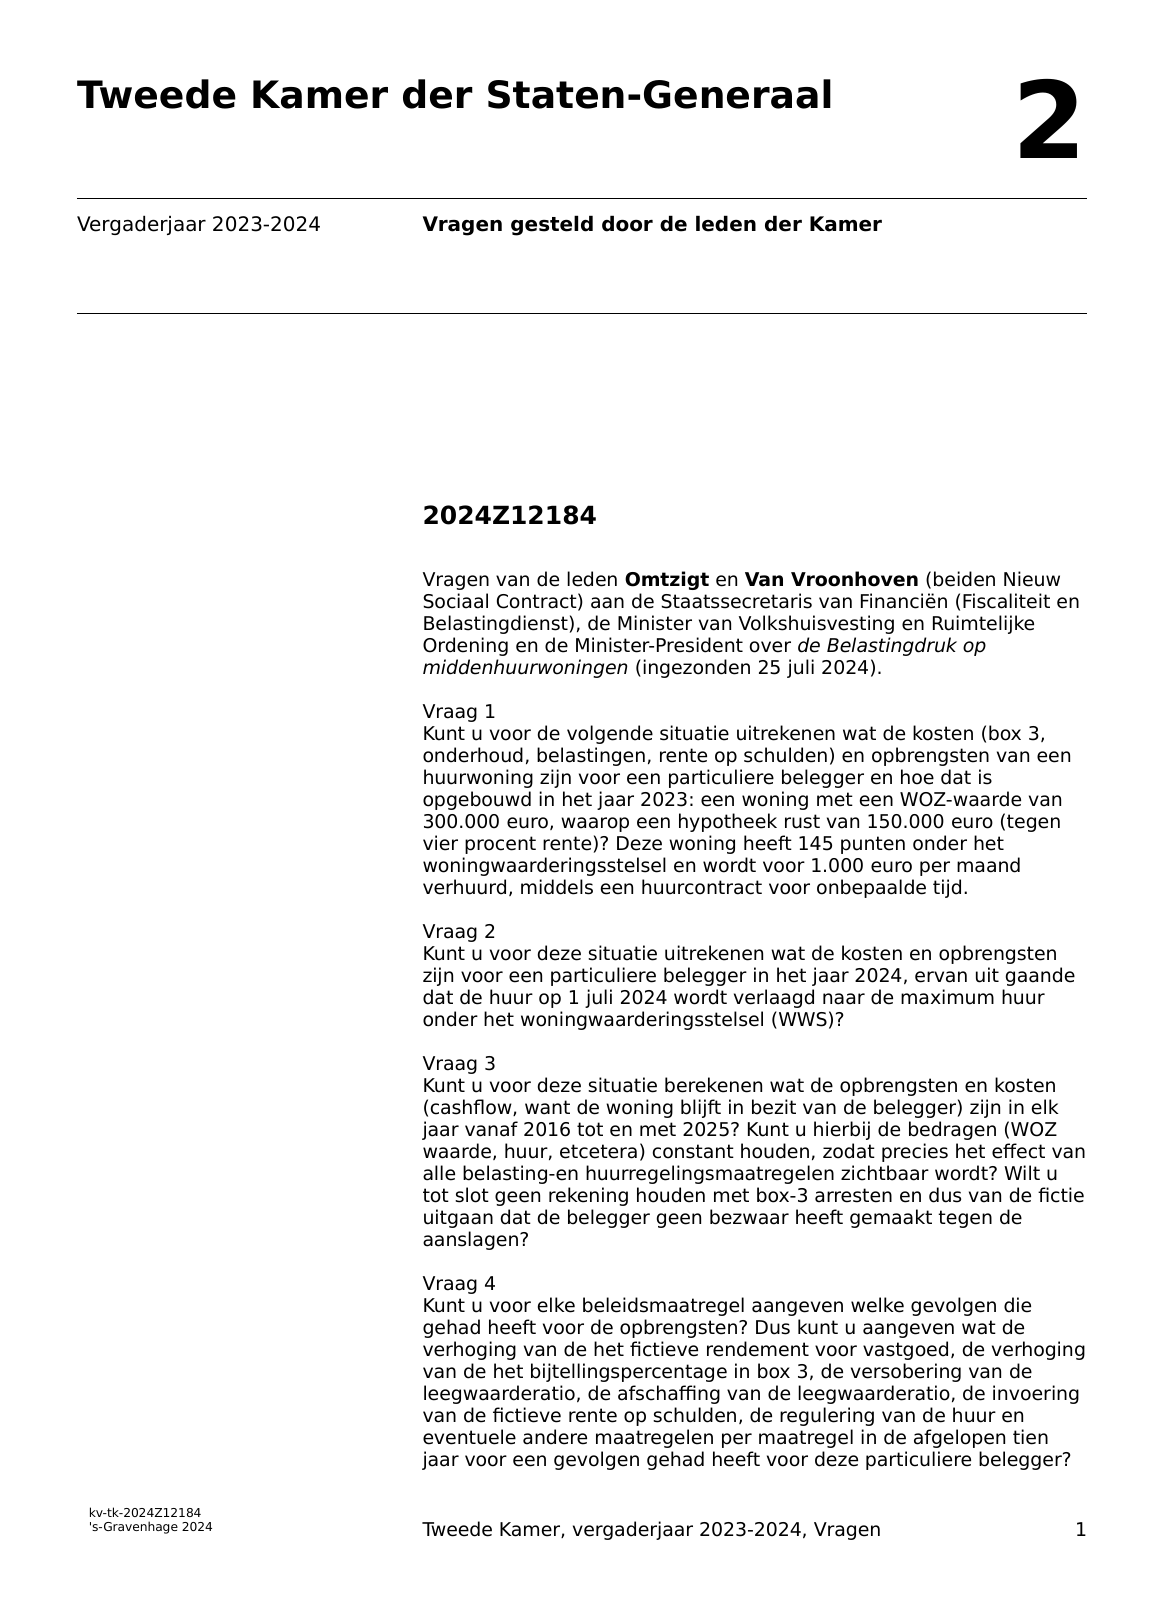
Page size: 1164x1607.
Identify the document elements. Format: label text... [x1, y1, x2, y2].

text Vraag 3 [422, 1053, 1087, 1075]
text 's-Gravenhage 2024 [88, 1520, 323, 1534]
text 2024Z12184 [422, 501, 1087, 531]
text Kunt u voor deze situatie uitrekenen wat de kosten en opbrengsten zijn voor een particuliere belegger in het jaar 2024, ervan uit gaande dat de huur op 1 juli 2024 wordt verlaagd naar de maximum huur onder het woningwaarderingsstelsel (WWS)? [422, 943, 1087, 1031]
text Vragen van de leden Omtzigt en Van Vroonhoven (beiden Nieuw Sociaal Contract) aan de Staatssecretaris van Financiën (Fiscaliteit en Belastingdienst), de Minister van Volkshuisvesting en Ruimtelijke Ordening en de Minister-President over de Belastingdruk op middenhuurwoningen (ingezonden 25 juli 2024). [422, 569, 1087, 679]
text Vraag 2 [422, 921, 1087, 943]
table_header Tweede Kamer der Staten-Generaal [77, 59, 886, 198]
text Kunt u voor de volgende situatie uitrekenen wat de kosten (box 3, onderhoud, belastingen, rente op schulden) en opbrengsten van een huurwoning zijn voor een particuliere belegger en hoe dat is opgebouwd in het jaar 2023: een woning met een WOZ-waarde van 300.000 euro, waarop een hypotheek rust van 150.000 euro (tegen vier procent rente)? Deze woning heeft 145 punten onder het woningwaarderingsstelsel en wordt voor 1.000 euro per maand verhuurd, middels een huurcontract voor onbepaalde tijd. [422, 723, 1087, 899]
text Kunt u voor deze situatie berekenen wat de opbrengsten en kosten (cashflow, want de woning blijft in bezit van de belegger) zijn in elk jaar vanaf 2016 tot en met 2025? Kunt u hierbij de bedragen (WOZ waarde, huur, etcetera) constant houden, zodat precies het effect van alle belasting-en huurregelingsmaatregelen zichtbaar wordt? Wilt u tot slot geen rekening houden met box-3 arresten en dus van de fictie uitgaan dat de belegger geen bezwaar heeft gemaakt tegen de aanslagen? [422, 1075, 1087, 1251]
text Kunt u voor elke beleidsmaatregel aangeven welke gevolgen die gehad heeft voor de opbrengsten? Dus kunt u aangeven wat de verhoging van de het fictieve rendement voor vastgoed, de verhoging van de het bijtellingspercentage in box 3, de versobering van de leegwaarderatio, de afschaffing van de leegwaarderatio, de invoering van de fictieve rente op schulden, de regulering van de huur en eventuele andere maatregelen per maatregel in de afgelopen tien jaar voor een gevolgen gehad heeft voor deze particuliere belegger? [422, 1295, 1087, 1471]
text Vraag 4 [422, 1273, 1087, 1295]
text kv-tk-2024Z12184 [88, 1506, 323, 1520]
table_header 2 [886, 59, 1087, 198]
table_cell Vragen gesteld door de leden der Kamer [422, 199, 1087, 313]
table_cell Vergaderjaar 2023-2024 [77, 199, 422, 313]
text Vraag 1 [422, 701, 1087, 723]
